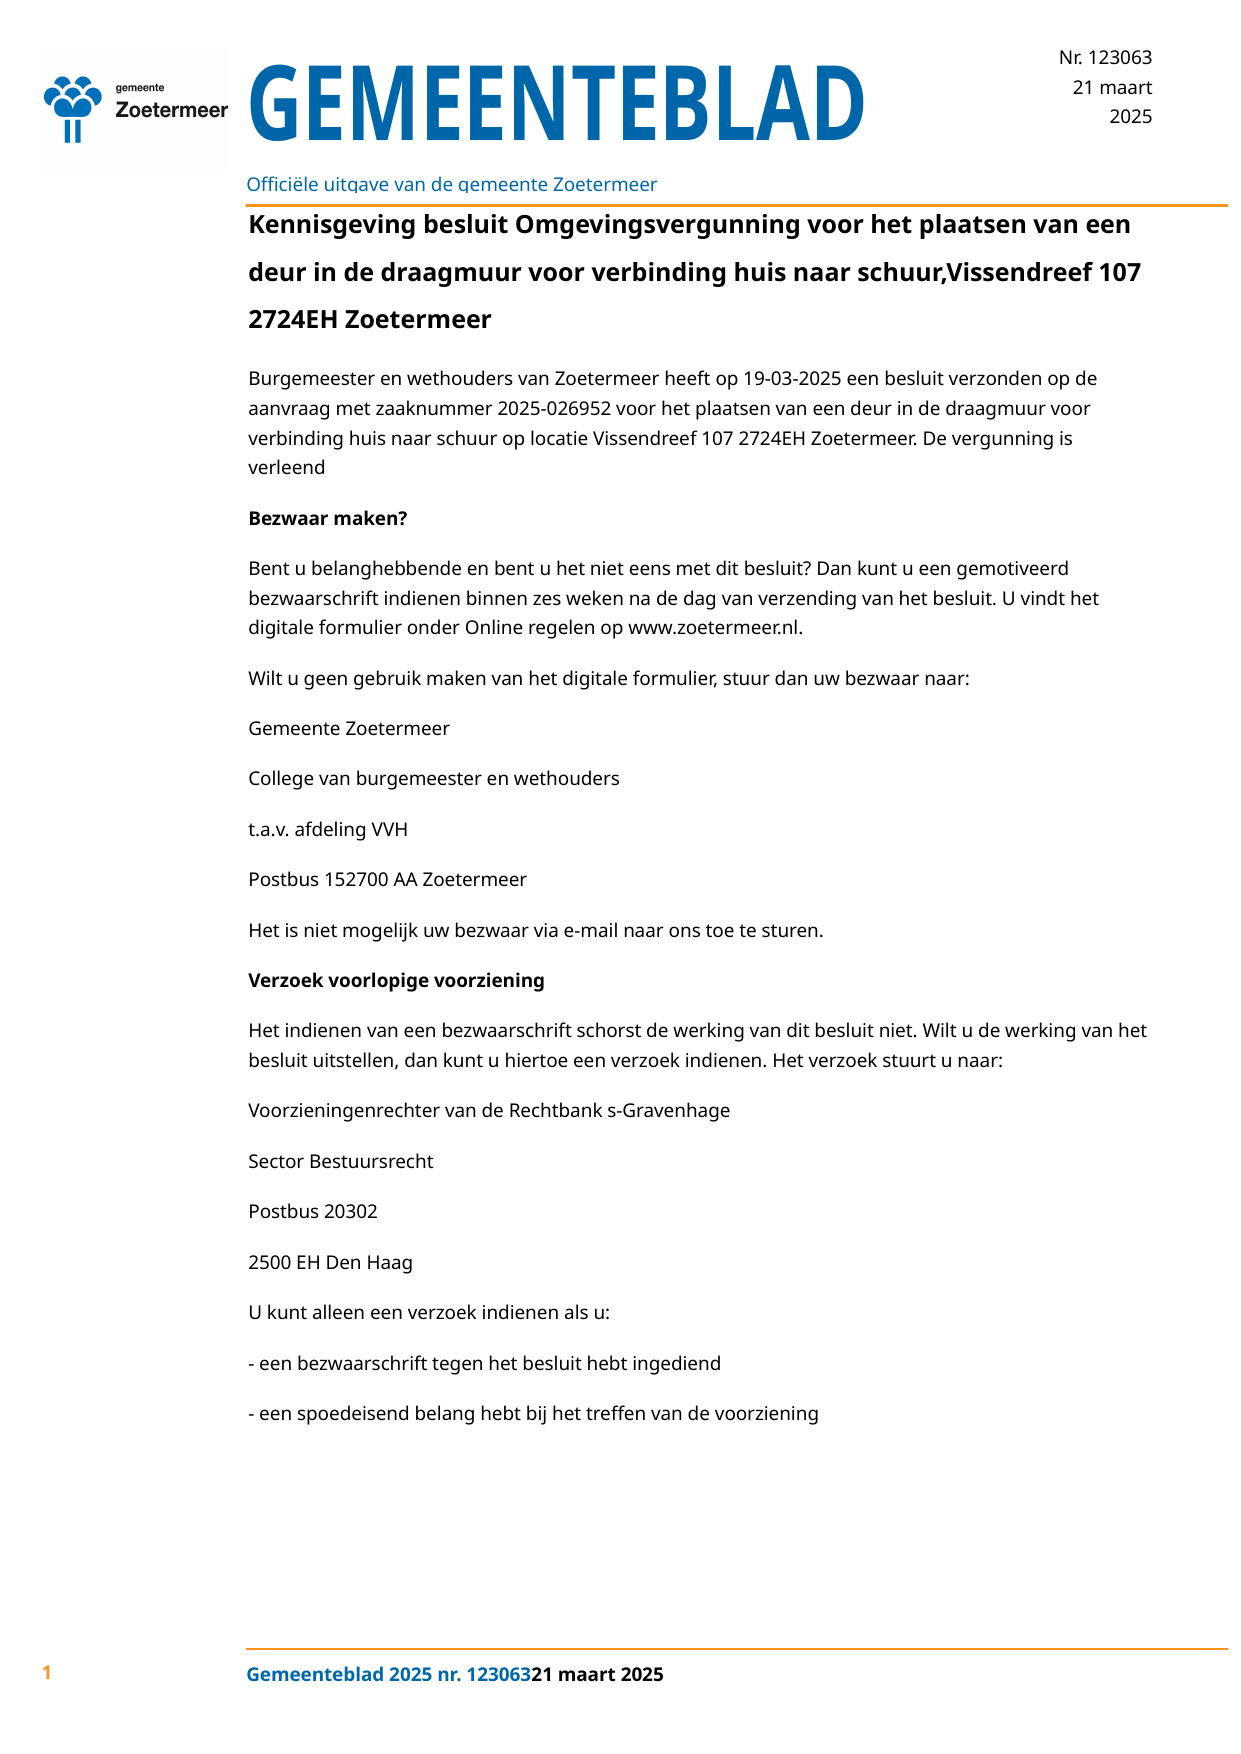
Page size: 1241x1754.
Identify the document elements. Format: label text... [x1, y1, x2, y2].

text Sector Bestuursrecht [248, 1148, 1152, 1174]
text Bent u belanghebbende en bent u het niet eens met dit besluit? Dan kunt u een gemotiveerd bezwaarschrift indienen binnen zes weken na de dag van verzending van het besluit. U vindt het digitale formulier onder Online regelen op www.zoetermeer.nl. [248, 555, 1152, 640]
text Burgemeester en wethouders van Zoetermeer heeft op 19-03-2025 een besluit verzonden op de aanvraag met zaaknummer 2025-026952 voor het plaatsen van een deur in de draagmuur voor verbinding huis naar schuur op locatie Vissendreef 107 2724EH Zoetermeer. De vergunning is verleend [248, 366, 1152, 480]
text Bezwaar maken? [248, 505, 1152, 530]
text Wilt u geen gebruik maken van het digitale formulier, stuur dan uw bezwaar naar: [248, 665, 1152, 690]
text Het indienen van een bezwaarschrift schorst de werking van dit besluit niet. Wilt u de werking van het besluit uitstellen, dan kunt u hiertoe een verzoek indienen. Het verzoek stuurt u naar: [248, 1018, 1152, 1073]
text - een spoedeisend belang hebt bij het treffen van de voorziening [248, 1400, 1152, 1426]
text Het is niet mogelijk uw bezwaar via e-mail naar ons toe te sturen. [248, 917, 1152, 942]
text Verzoek voorlopige voorziening [248, 967, 1152, 993]
picture [41, 47, 231, 172]
text U kunt alleen een verzoek indienen als u: [248, 1299, 1152, 1325]
text t.a.v. afdeling VVH [248, 816, 1152, 842]
text Gemeente Zoetermeer [248, 715, 1152, 741]
text Voorzieningenrechter van de Rechtbank s-Gravenhage [248, 1098, 1152, 1123]
text - een bezwaarschrift tegen het besluit hebt ingediend [248, 1350, 1152, 1375]
text 2500 EH Den Haag [248, 1249, 1152, 1274]
text Postbus 152700 AA Zoetermeer [248, 866, 1152, 892]
text Postbus 20302 [248, 1198, 1152, 1224]
text College van burgemeester en wethouders [248, 766, 1152, 791]
text Kennisgeving besluit Omgevingsvergunning voor het plaatsen van een deur in de draagmuur voor verbinding huis naar schuur,Vissendreef 107 2724EH Zoetermeer [248, 207, 1152, 336]
